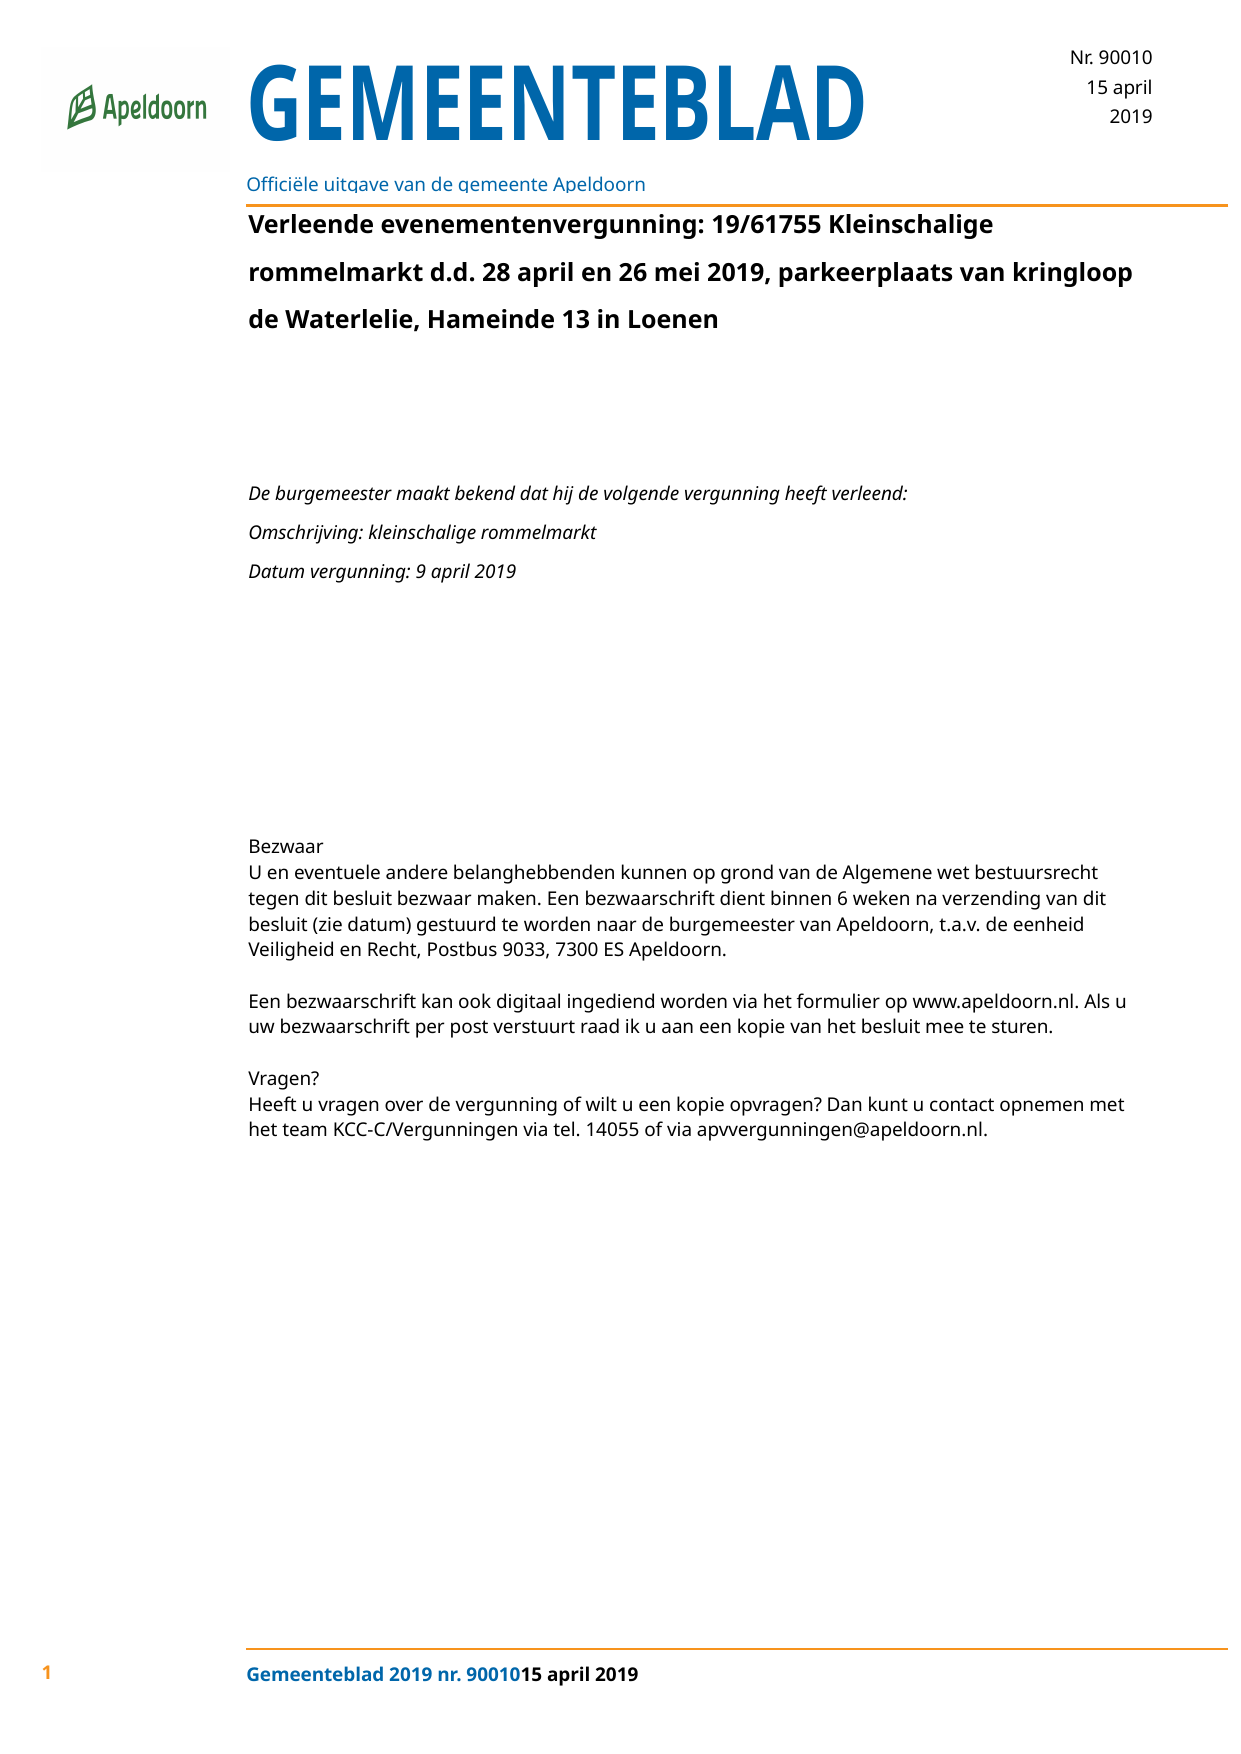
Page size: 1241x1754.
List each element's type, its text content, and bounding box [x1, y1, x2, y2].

text De burgemeester maakt bekend dat hij de volgende vergunning heeft verleend: [248, 480, 1152, 506]
picture [41, 47, 231, 172]
text U en eventuele andere belanghebbenden kunnen op grond van de Algemene wet bestuursrecht tegen dit besluit bezwaar maken. Een bezwaarschrift dient binnen 6 weken na verzending van dit besluit (zie datum) gestuurd te worden naar de burgemeester van Apeldoorn, t.a.v. de eenheid Veiligheid en Recht, Postbus 9033, 7300 ES Apeldoorn. [248, 859, 1152, 962]
text Vragen? [248, 1065, 1152, 1091]
text Verleende evenementenvergunning: 19/61755 Kleinschalige rommelmarkt d.d. 28 april en 26 mei 2019, parkeerplaats van kringloop de Waterlelie, Hameinde 13 in Loenen [248, 207, 1152, 336]
text Bezwaar [248, 834, 1152, 859]
text Omschrijving: kleinschalige rommelmarkt [248, 519, 1152, 545]
text Datum vergunning: 9 april 2019 [248, 558, 1152, 584]
text Een bezwaarschrift kan ook digitaal ingediend worden via het formulier op www.apeldoorn.nl. Als u uw bezwaarschrift per post verstuurt raad ik u aan een kopie van het besluit mee te sturen. [248, 988, 1152, 1039]
text Heeft u vragen over de vergunning of wilt u een kopie opvragen? Dan kunt u contact opnemen met het team KCC-C/Vergunningen via tel. 14055 of via apvvergunningen@apeldoorn.nl. [248, 1091, 1152, 1142]
